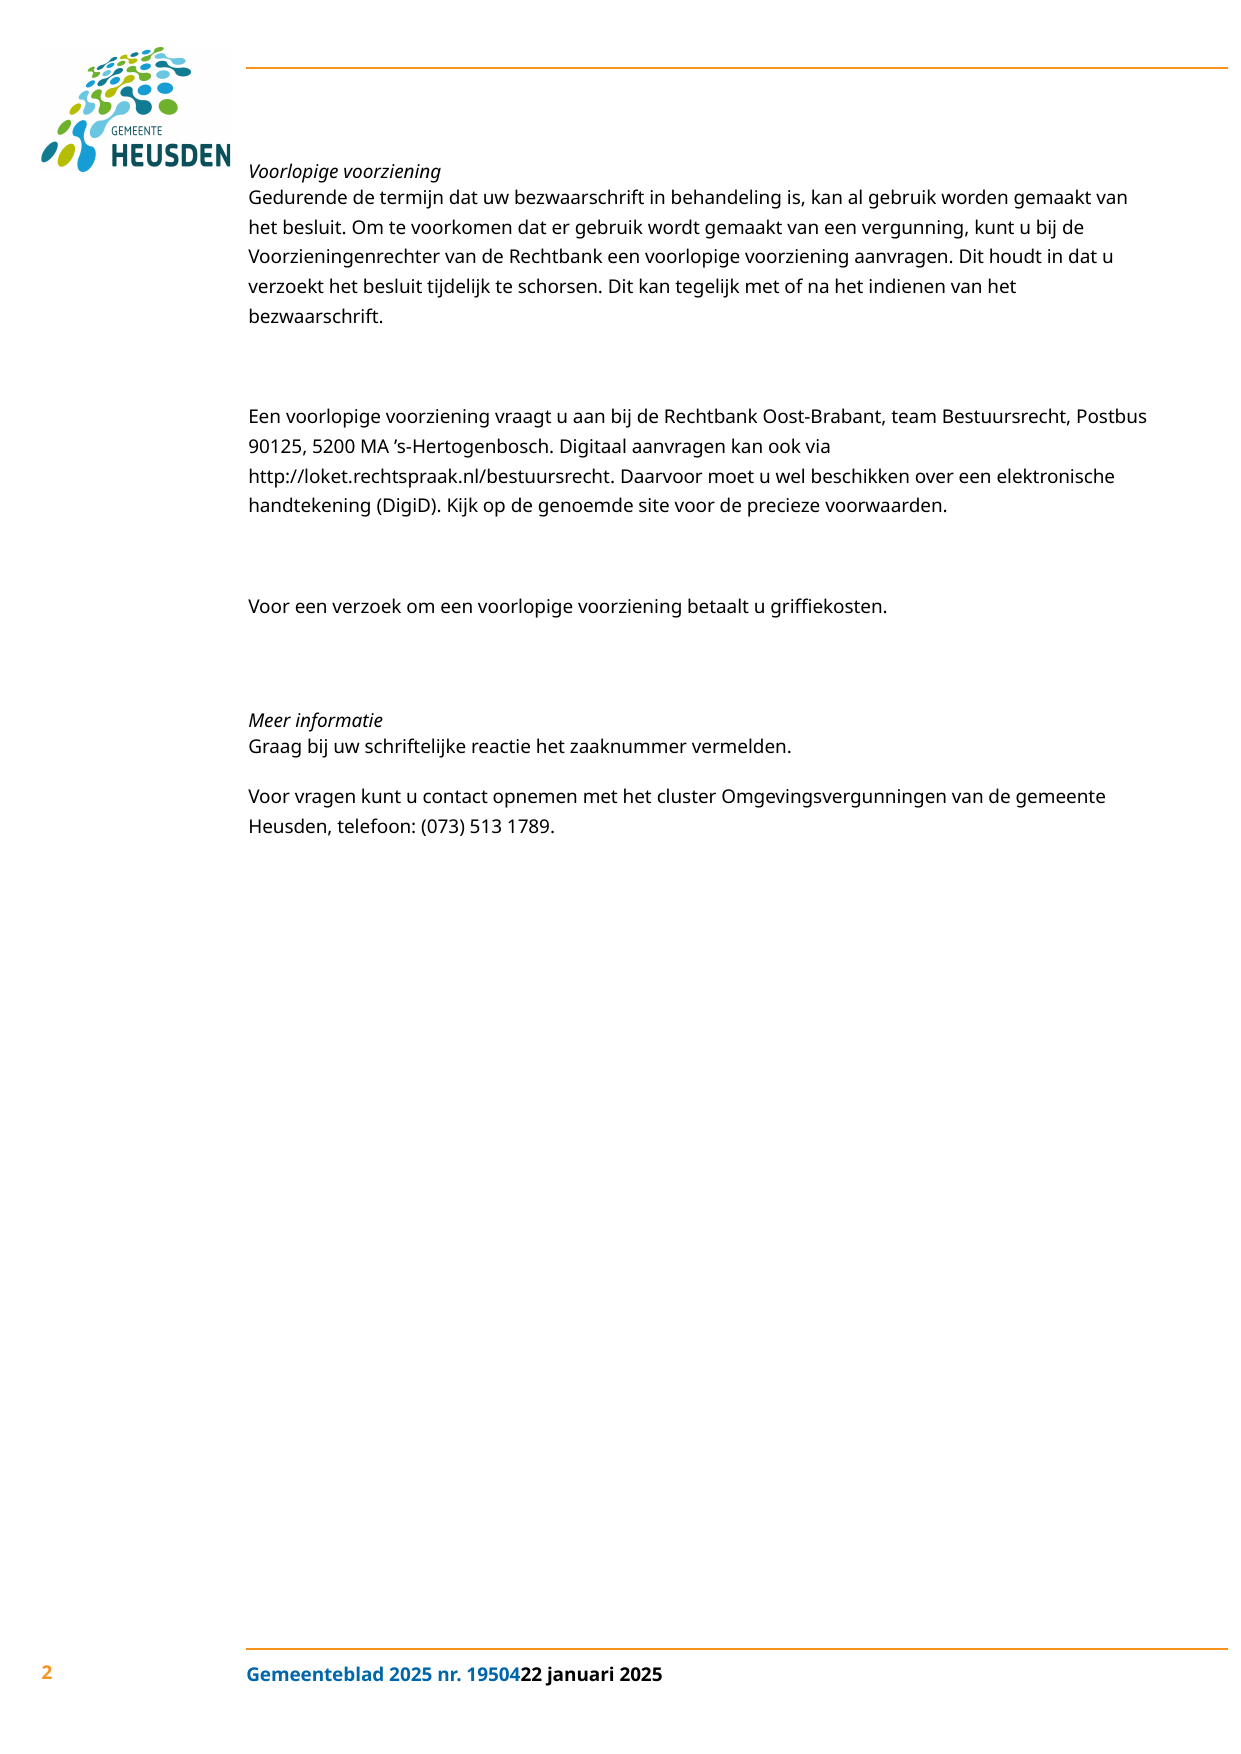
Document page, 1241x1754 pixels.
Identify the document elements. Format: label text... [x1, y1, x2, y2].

text Een voorlopige voorziening vraagt u aan bij de Rechtbank Oost-Brabant, team Bestuursrecht, Postbus 90125, 5200 MA ’s-Hertogenbosch. Digitaal aanvragen kan ook via http://loket.rechtspraak.nl/bestuursrecht. Daarvoor moet u wel beschikken over een elektronische handtekening (DigiD). Kijk op de genoemde site voor de precieze voorwaarden. [248, 404, 1152, 518]
text Gedurende de termijn dat uw bezwaarschrift in behandeling is, kan al gebruik worden gemaakt van het besluit. Om te voorkomen dat er gebruik wordt gemaakt van een vergunning, kunt u bij de Voorzieningenrechter van de Rechtbank een voorlopige voorziening aanvragen. Dit houdt in dat u verzoekt het besluit tijdelijk te schorsen. Dit kan tegelijk met of na het indienen van het bezwaarschrift. [248, 184, 1152, 328]
text Voor vragen kunt u contact opnemen met het cluster Omgevingsvergunningen van de gemeente Heusden, telefoon: (073) 513 1789. [248, 784, 1152, 839]
picture [41, 47, 231, 172]
text Voor een verzoek om een voorlopige voorziening betaalt u griffiekosten. [248, 593, 1152, 619]
text Graag bij uw schriftelijke reactie het zaaknummer vermelden. [248, 733, 1152, 759]
text Meer informatie [248, 708, 1152, 733]
text Voorlopige voorziening [248, 159, 1152, 184]
